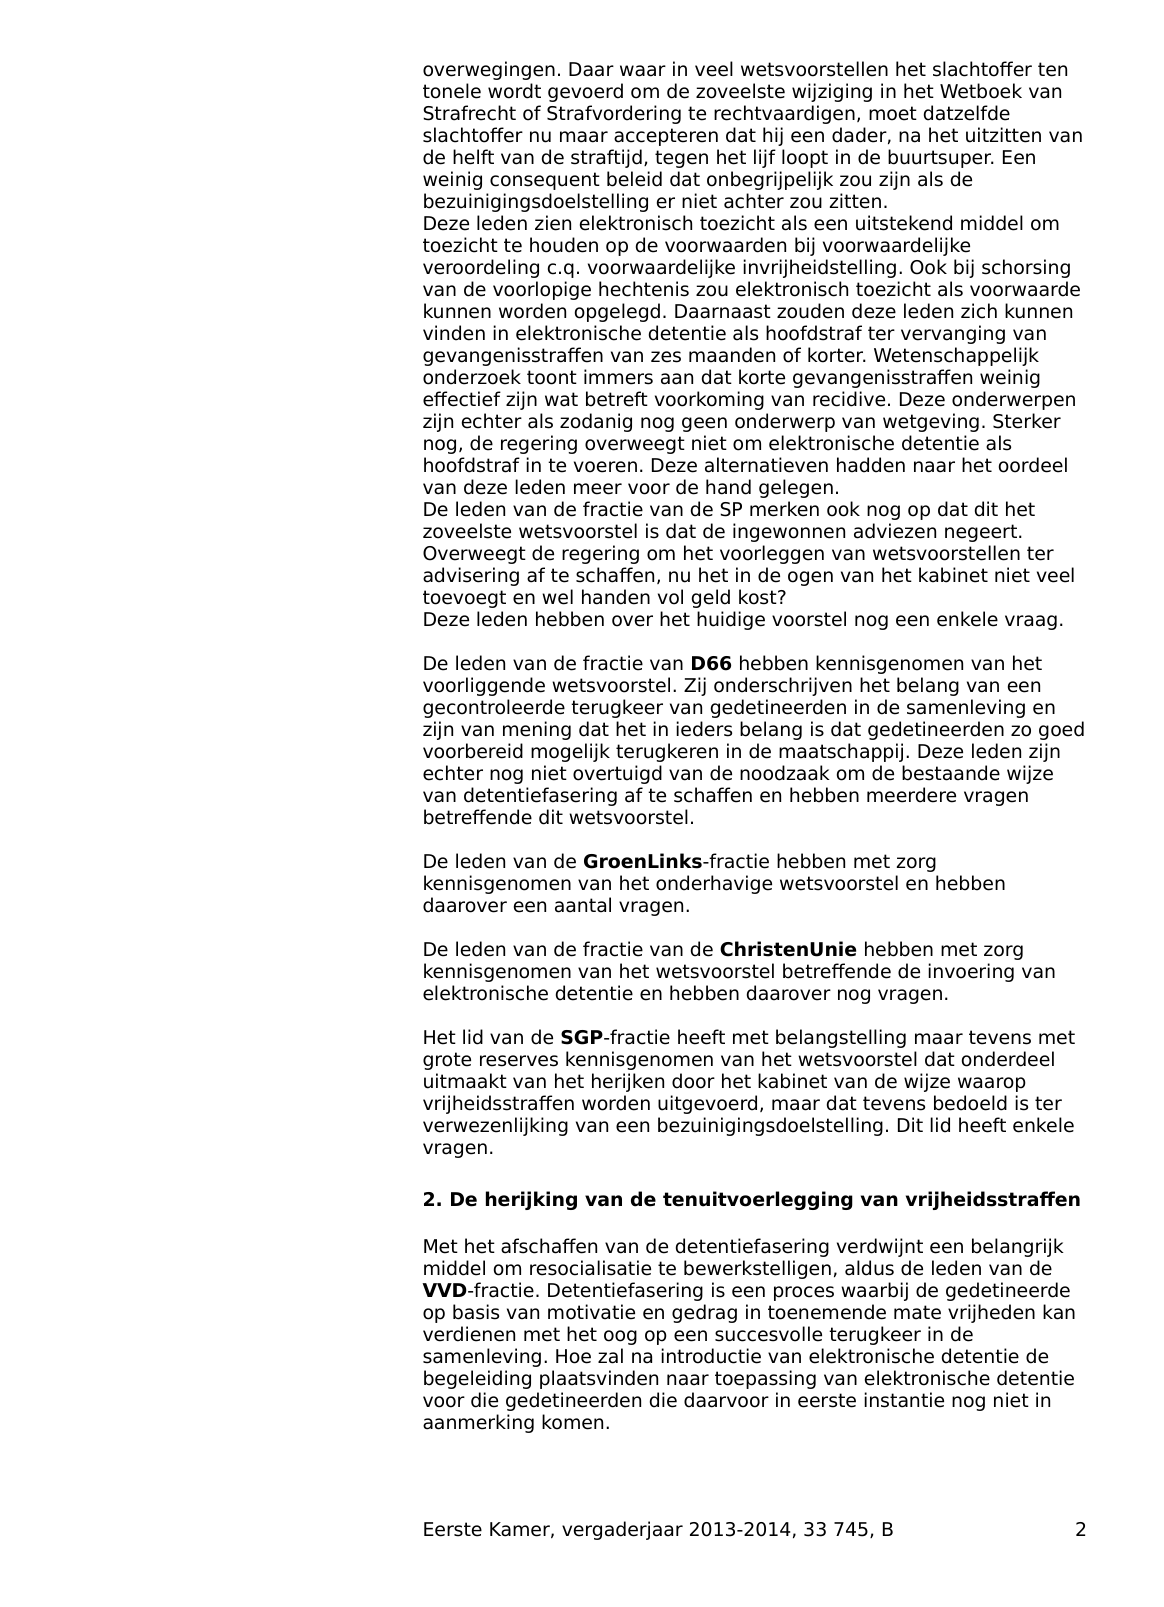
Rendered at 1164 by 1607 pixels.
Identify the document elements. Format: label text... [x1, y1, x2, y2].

text De leden van de fractie van D66 hebben kennisgenomen van het voorliggende wetsvoorstel. Zij onderschrijven het belang van een gecontroleerde terugkeer van gedetineerden in de samenleving en zijn van mening dat het in ieders belang is dat gedetineerden zo goed voorbereid mogelijk terugkeren in de maatschappij. Deze leden zijn echter nog niet overtuigd van de noodzaak om de bestaande wijze van detentiefasering af te schaffen en hebben meerdere vragen betreffende dit wetsvoorstel. [422, 653, 1087, 828]
subtitle 2. De herijking van de tenuitvoerlegging van vrijheidsstraffen [422, 1189, 1087, 1211]
text De leden van de fractie van de ChristenUnie hebben met zorg kennisgenomen van het wetsvoorstel betreffende de invoering van elektronische detentie en hebben daarover nog vragen. [422, 939, 1087, 1005]
text Met het afschaffen van de detentiefasering verdwijnt een belangrijk middel om resocialisatie te bewerkstelligen, aldus de leden van de VVD-fractie. Detentiefasering is een proces waarbij de gedetineerde op basis van motivatie en gedrag in toenemende mate vrijheden kan verdienen met het oog op een succesvolle terugkeer in de samenleving. Hoe zal na introductie van elektronische detentie de begeleiding plaatsvinden naar toepassing van elektronische detentie voor die gedetineerden die daarvoor in eerste instantie nog niet in aanmerking komen. [422, 1236, 1087, 1434]
text overwegingen. Daar waar in veel wetsvoorstellen het slachtoffer ten tonele wordt gevoerd om de zoveelste wijziging in het Wetboek van Strafrecht of Strafvordering te rechtvaardigen, moet datzelfde slachtoffer nu maar accepteren dat hij een dader, na het uitzitten van de helft van de straftijd, tegen het lijf loopt in de buurtsuper. Een weinig consequent beleid dat onbegrijpelijk zou zijn als de bezuinigingsdoelstelling er niet achter zou zitten. [422, 59, 1087, 213]
text De leden van de GroenLinks-fractie hebben met zorg kennisgenomen van het onderhavige wetsvoorstel en hebben daarover een aantal vragen. [422, 851, 1087, 917]
text Deze leden hebben over het huidige voorstel nog een enkele vraag. [422, 608, 1087, 631]
text Het lid van de SGP-fractie heeft met belangstelling maar tevens met grote reserves kennisgenomen van het wetsvoorstel dat onderdeel uitmaakt van het herijken door het kabinet van de wijze waarop vrijheidsstraffen worden uitgevoerd, maar dat tevens bedoeld is ter verwezenlijking van een bezuinigingsdoelstelling. Dit lid heeft enkele vragen. [422, 1027, 1087, 1159]
text De leden van de fractie van de SP merken ook nog op dat dit het zoveelste wetsvoorstel is dat de ingewonnen adviezen negeert. Overweegt de regering om het voorleggen van wetsvoorstellen ter advisering af te schaffen, nu het in de ogen van het kabinet niet veel toevoegt en wel handen vol geld kost? [422, 499, 1087, 608]
text Deze leden zien elektronisch toezicht als een uitstekend middel om toezicht te houden op de voorwaarden bij voorwaardelijke veroordeling c.q. voorwaardelijke invrijheidstelling. Ook bij schorsing van de voorlopige hechtenis zou elektronisch toezicht als voorwaarde kunnen worden opgelegd. Daarnaast zouden deze leden zich kunnen vinden in elektronische detentie als hoofdstraf ter vervanging van gevangenisstraffen van zes maanden of korter. Wetenschappelijk onderzoek toont immers aan dat korte gevangenisstraffen weinig effectief zijn wat betreft voorkoming van recidive. Deze onderwerpen zijn echter als zodanig nog geen onderwerp van wetgeving. Sterker nog, de regering overweegt niet om elektronische detentie als hoofdstraf in te voeren. Deze alternatieven hadden naar het oordeel van deze leden meer voor de hand gelegen. [422, 213, 1087, 499]
